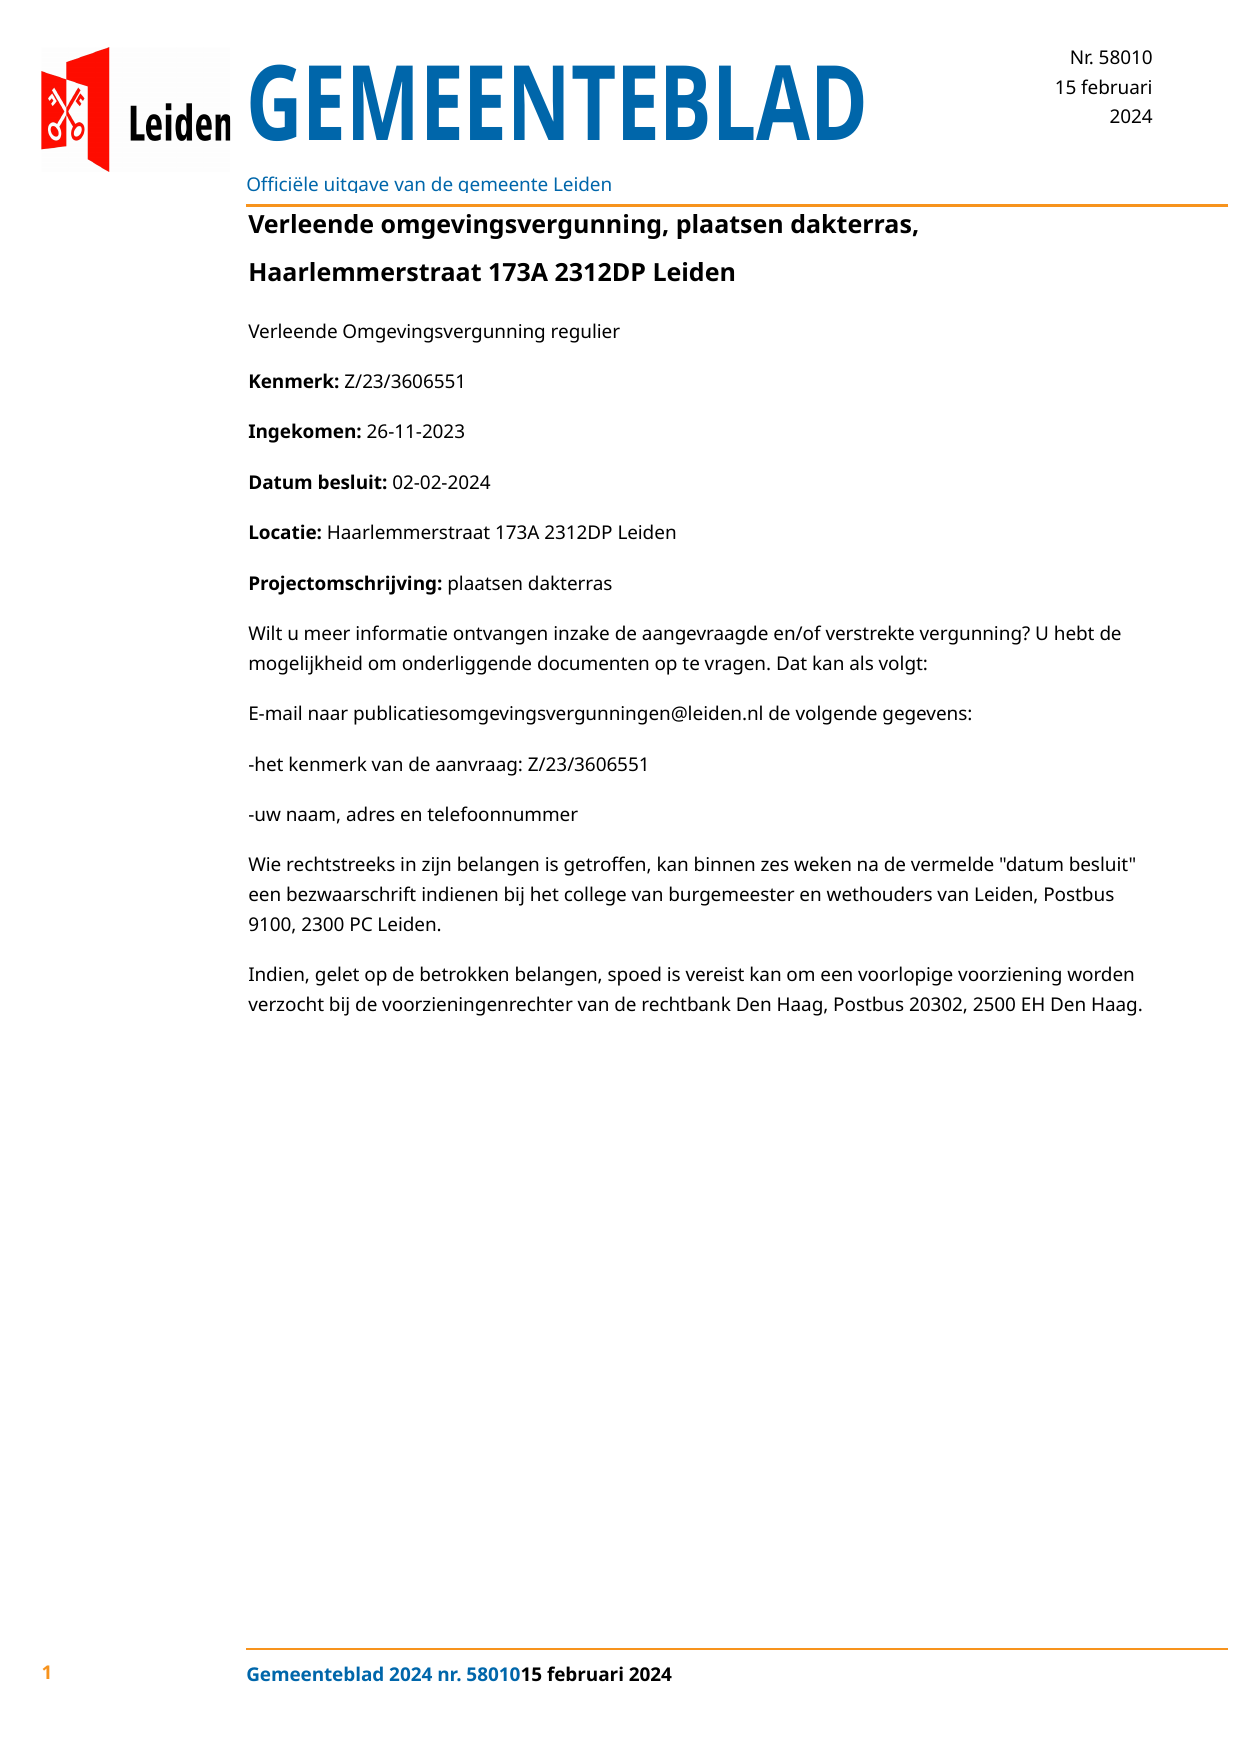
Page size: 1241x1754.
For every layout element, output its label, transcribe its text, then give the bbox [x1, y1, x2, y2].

text Projectomschrijving: plaatsen dakterras [248, 570, 1152, 596]
text E-mail naar publicatiesomgevingsvergunningen@leiden.nl de volgende gegevens: [248, 700, 1152, 726]
text Wilt u meer informatie ontvangen inzake de aangevraagde en/of verstrekte vergunning? U hebt de mogelijkheid om onderliggende documenten op te vragen. Dat kan als volgt: [248, 620, 1152, 676]
text Locatie: Haarlemmerstraat 173A 2312DP Leiden [248, 519, 1152, 545]
text Ingekomen: 26-11-2023 [248, 419, 1152, 444]
text Verleende omgevingsvergunning, plaatsen dakterras, Haarlemmerstraat 173A 2312DP Leiden [248, 207, 1152, 288]
text Kenmerk: Z/23/3606551 [248, 368, 1152, 394]
text Indien, gelet op de betrokken belangen, spoed is vereist kan om een voorlopige voorziening worden verzocht bij de voorzieningenrechter van de rechtbank Den Haag, Postbus 20302, 2500 EH Den Haag. [248, 961, 1152, 1017]
text Datum besluit: 02-02-2024 [248, 469, 1152, 495]
text Wie rechtstreeks in zijn belangen is getroffen, kan binnen zes weken na de vermelde "datum besluit" een bezwaarschrift indienen bij het college van burgemeester en wethouders van Leiden, Postbus 9100, 2300 PC Leiden. [248, 852, 1152, 937]
picture [41, 47, 231, 172]
text -het kenmerk van de aanvraag: Z/23/3606551 [248, 751, 1152, 777]
text Verleende Omgevingsvergunning regulier [248, 318, 1152, 344]
text -uw naam, adres en telefoonnummer [248, 801, 1152, 827]
